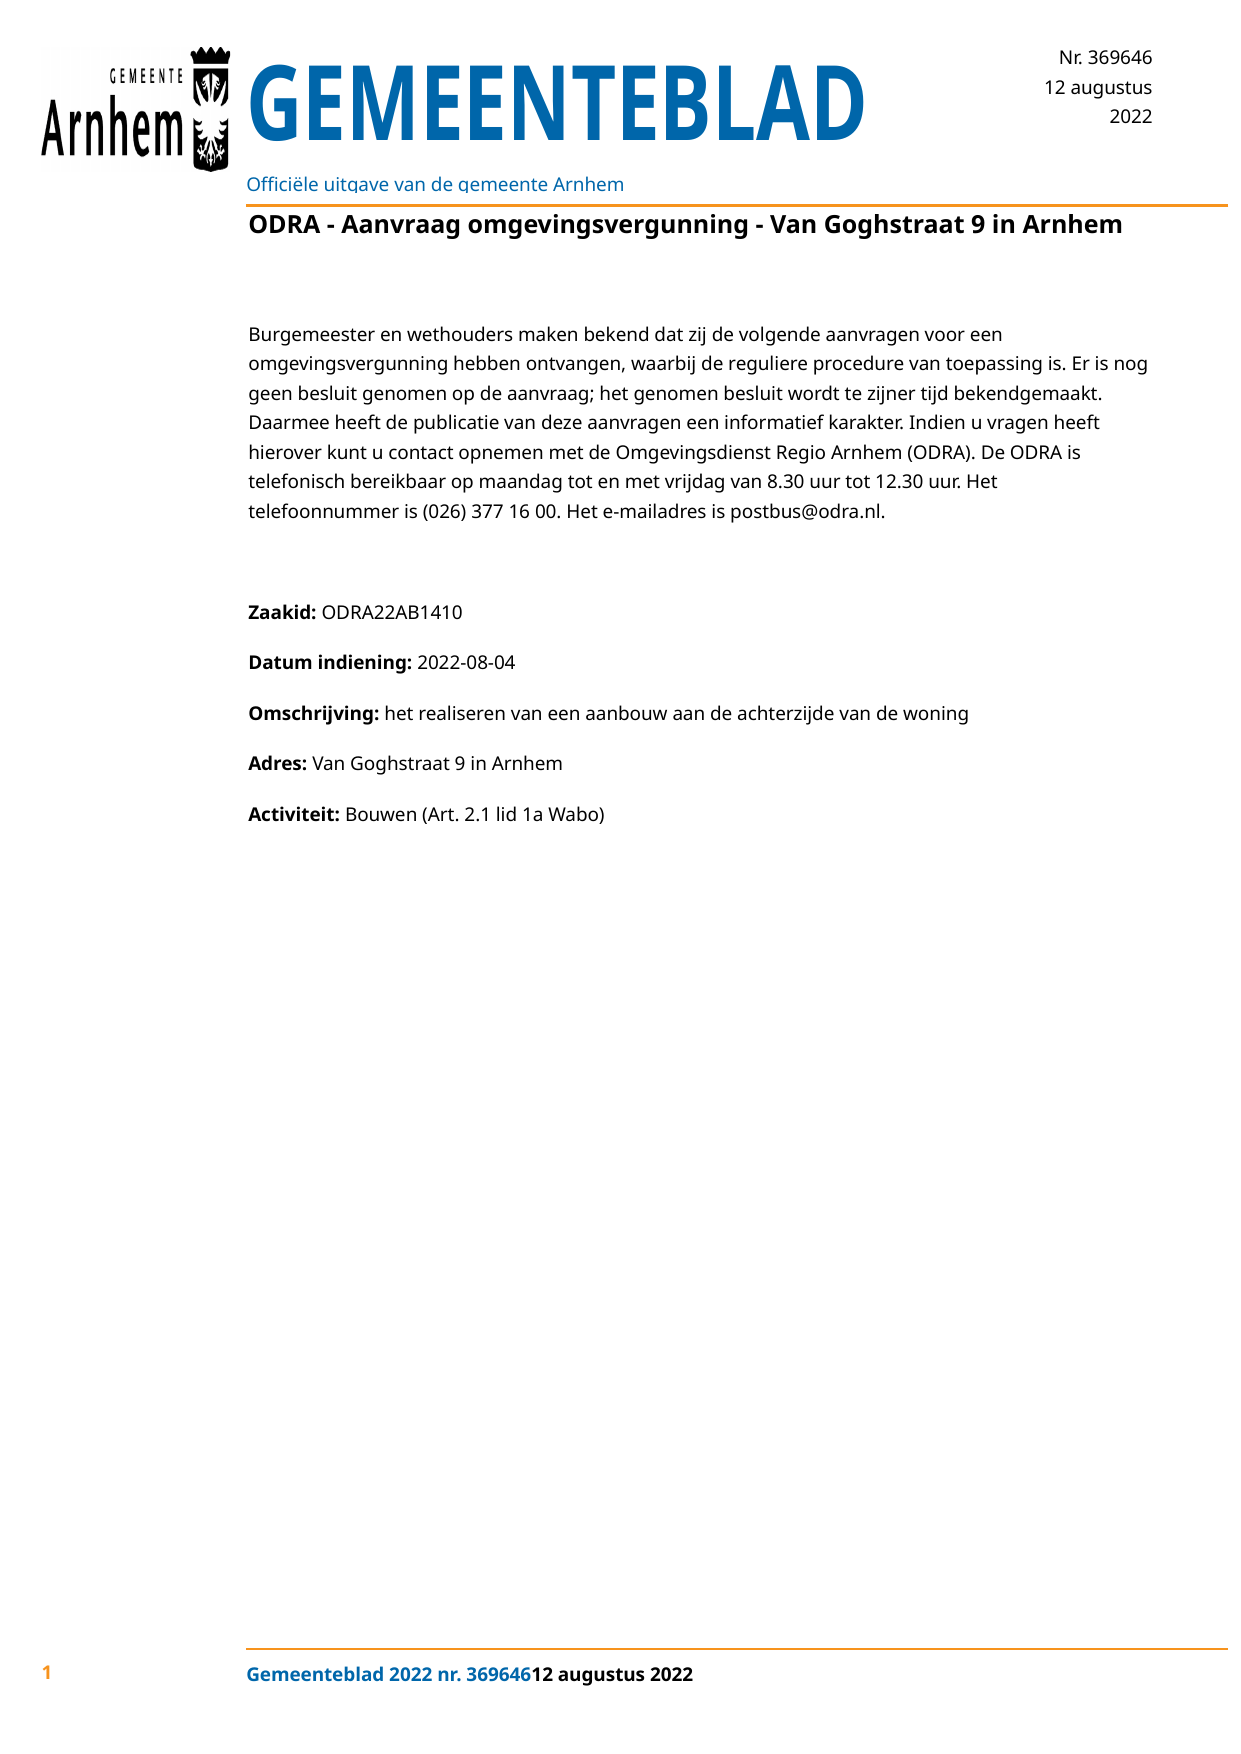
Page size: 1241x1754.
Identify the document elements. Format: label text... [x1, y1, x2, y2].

text Burgemeester en wethouders maken bekend dat zij de volgende aanvragen voor een omgevingsvergunning hebben ontvangen, waarbij de reguliere procedure van toepassing is. Er is nog geen besluit genomen op de aanvraag; het genomen besluit wordt te zijner tijd bekendgemaakt. Daarmee heeft de publicatie van deze aanvragen een informatief karakter. Indien u vragen heeft hierover kunt u contact opnemen met de Omgevingsdienst Regio Arnhem (ODRA). De ODRA is telefonisch bereikbaar op maandag tot en met vrijdag van 8.30 uur tot 12.30 uur. Het telefoonnummer is (026) 377 16 00. Het e-mailadres is postbus@odra.nl. [248, 321, 1152, 524]
text Omschrijving: het realiseren van een aanbouw aan de achterzijde van de woning [248, 700, 1152, 726]
text Activiteit: Bouwen (Art. 2.1 lid 1a Wabo) [248, 801, 1152, 826]
picture [41, 47, 231, 172]
text ODRA - Aanvraag omgevingsvergunning - Van Goghstraat 9 in Arnhem [248, 207, 1152, 241]
text Datum indiening: 2022-08-04 [248, 649, 1152, 675]
text Adres: Van Goghstraat 9 in Arnhem [248, 750, 1152, 776]
text Zaakid: ODRA22AB1410 [248, 599, 1152, 625]
